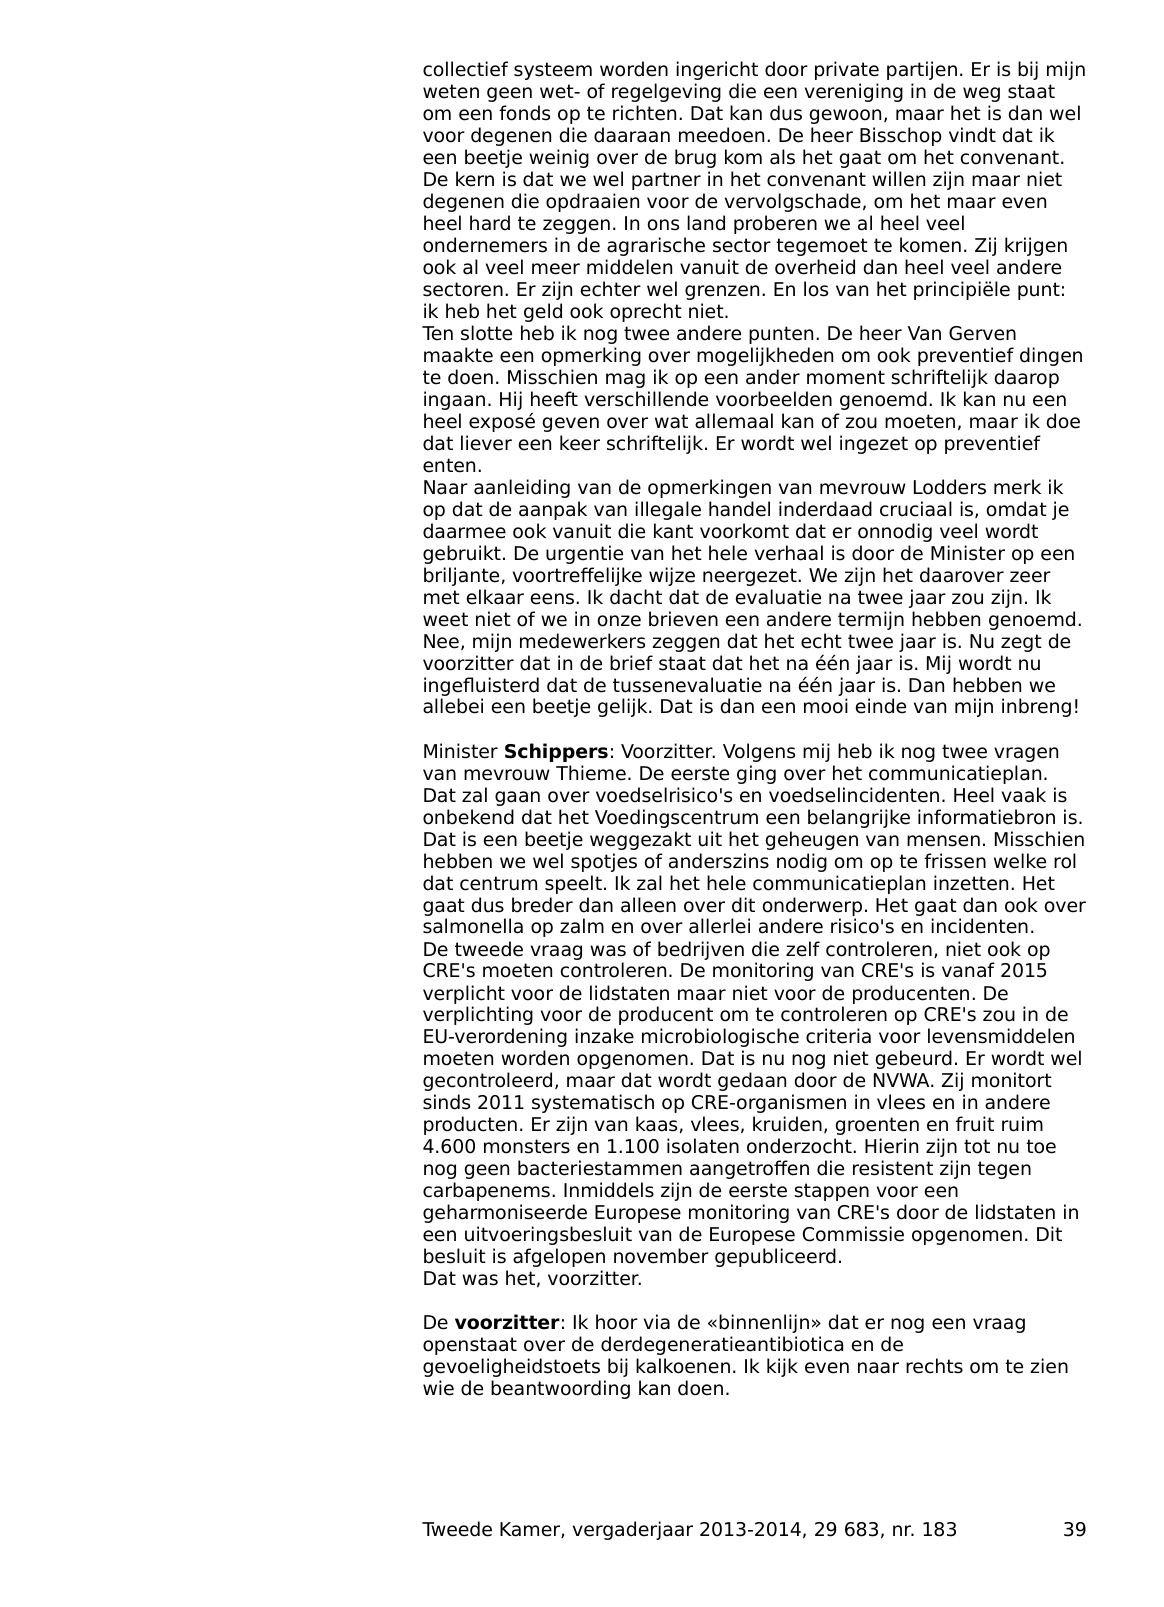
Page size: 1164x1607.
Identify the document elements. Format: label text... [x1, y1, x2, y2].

text De tweede vraag was of bedrijven die zelf controleren, niet ook op CRE's moeten controleren. De monitoring van CRE's is vanaf 2015 verplicht voor de lidstaten maar niet voor de producenten. De verplichting voor de producent om te controleren op CRE's zou in de EU-verordening inzake microbiologische criteria voor levensmiddelen moeten worden opgenomen. Dat is nu nog niet gebeurd. Er wordt wel gecontroleerd, maar dat wordt gedaan door de NVWA. Zij monitort sinds 2011 systematisch op CRE-organismen in vlees en in andere producten. Er zijn van kaas, vlees, kruiden, groenten en fruit ruim 4.600 monsters en 1.100 isolaten onderzocht. Hierin zijn tot nu toe nog geen bacteriestammen aangetroffen die resistent zijn tegen carbapenems. Inmiddels zijn de eerste stappen voor een geharmoniseerde Europese monitoring van CRE's door de lidstaten in een uitvoeringsbesluit van de Europese Commissie opgenomen. Dit besluit is afgelopen november gepubliceerd. [422, 938, 1087, 1268]
text De voorzitter: Ik hoor via de «binnenlijn» dat er nog een vraag openstaat over de derdegeneratieantibiotica en de gevoeligheidstoets bij kalkoenen. Ik kijk even naar rechts om te zien wie de beantwoording kan doen. [422, 1312, 1087, 1400]
text Minister Schippers: Voorzitter. Volgens mij heb ik nog twee vragen van mevrouw Thieme. De eerste ging over het communicatieplan. Dat zal gaan over voedselrisico's en voedselincidenten. Heel vaak is onbekend dat het Voedingscentrum een belangrijke informatiebron is. Dat is een beetje weggezakt uit het geheugen van mensen. Misschien hebben we wel spotjes of anderszins nodig om op te frissen welke rol dat centrum speelt. Ik zal het hele communicatieplan inzetten. Het gaat dus breder dan alleen over dit onderwerp. Het gaat dan ook over salmonella op zalm en over allerlei andere risico's en incidenten. [422, 741, 1087, 938]
text Naar aanleiding van de opmerkingen van mevrouw Lodders merk ik op dat de aanpak van illegale handel inderdaad cruciaal is, omdat je daarmee ook vanuit die kant voorkomt dat er onnodig veel wordt gebruikt. De urgentie van het hele verhaal is door de Minister op een briljante, voortreffelijke wijze neergezet. We zijn het daarover zeer met elkaar eens. Ik dacht dat de evaluatie na twee jaar zou zijn. Ik weet niet of we in onze brieven een andere termijn hebben genoemd. Nee, mijn medewerkers zeggen dat het echt twee jaar is. Nu zegt de voorzitter dat in de brief staat dat het na één jaar is. Mij wordt nu ingefluisterd dat de tussenevaluatie na één jaar is. Dan hebben we allebei een beetje gelijk. Dat is dan een mooi einde van mijn inbreng! [422, 477, 1087, 718]
text collectief systeem worden ingericht door private partijen. Er is bij mijn weten geen wet- of regelgeving die een vereniging in de weg staat om een fonds op te richten. Dat kan dus gewoon, maar het is dan wel voor degenen die daaraan meedoen. De heer Bisschop vindt dat ik een beetje weinig over de brug kom als het gaat om het convenant. De kern is dat we wel partner in het convenant willen zijn maar niet degenen die opdraaien voor de vervolgschade, om het maar even heel hard te zeggen. In ons land proberen we al heel veel ondernemers in de agrarische sector tegemoet te komen. Zij krijgen ook al veel meer middelen vanuit de overheid dan heel veel andere sectoren. Er zijn echter wel grenzen. En los van het principiële punt: ik heb het geld ook oprecht niet. [422, 59, 1087, 323]
text Ten slotte heb ik nog twee andere punten. De heer Van Gerven maakte een opmerking over mogelijkheden om ook preventief dingen te doen. Misschien mag ik op een ander moment schriftelijk daarop ingaan. Hij heeft verschillende voorbeelden genoemd. Ik kan nu een heel exposé geven over wat allemaal kan of zou moeten, maar ik doe dat liever een keer schriftelijk. Er wordt wel ingezet op preventief enten. [422, 323, 1087, 477]
text Dat was het, voorzitter. [422, 1268, 1087, 1290]
